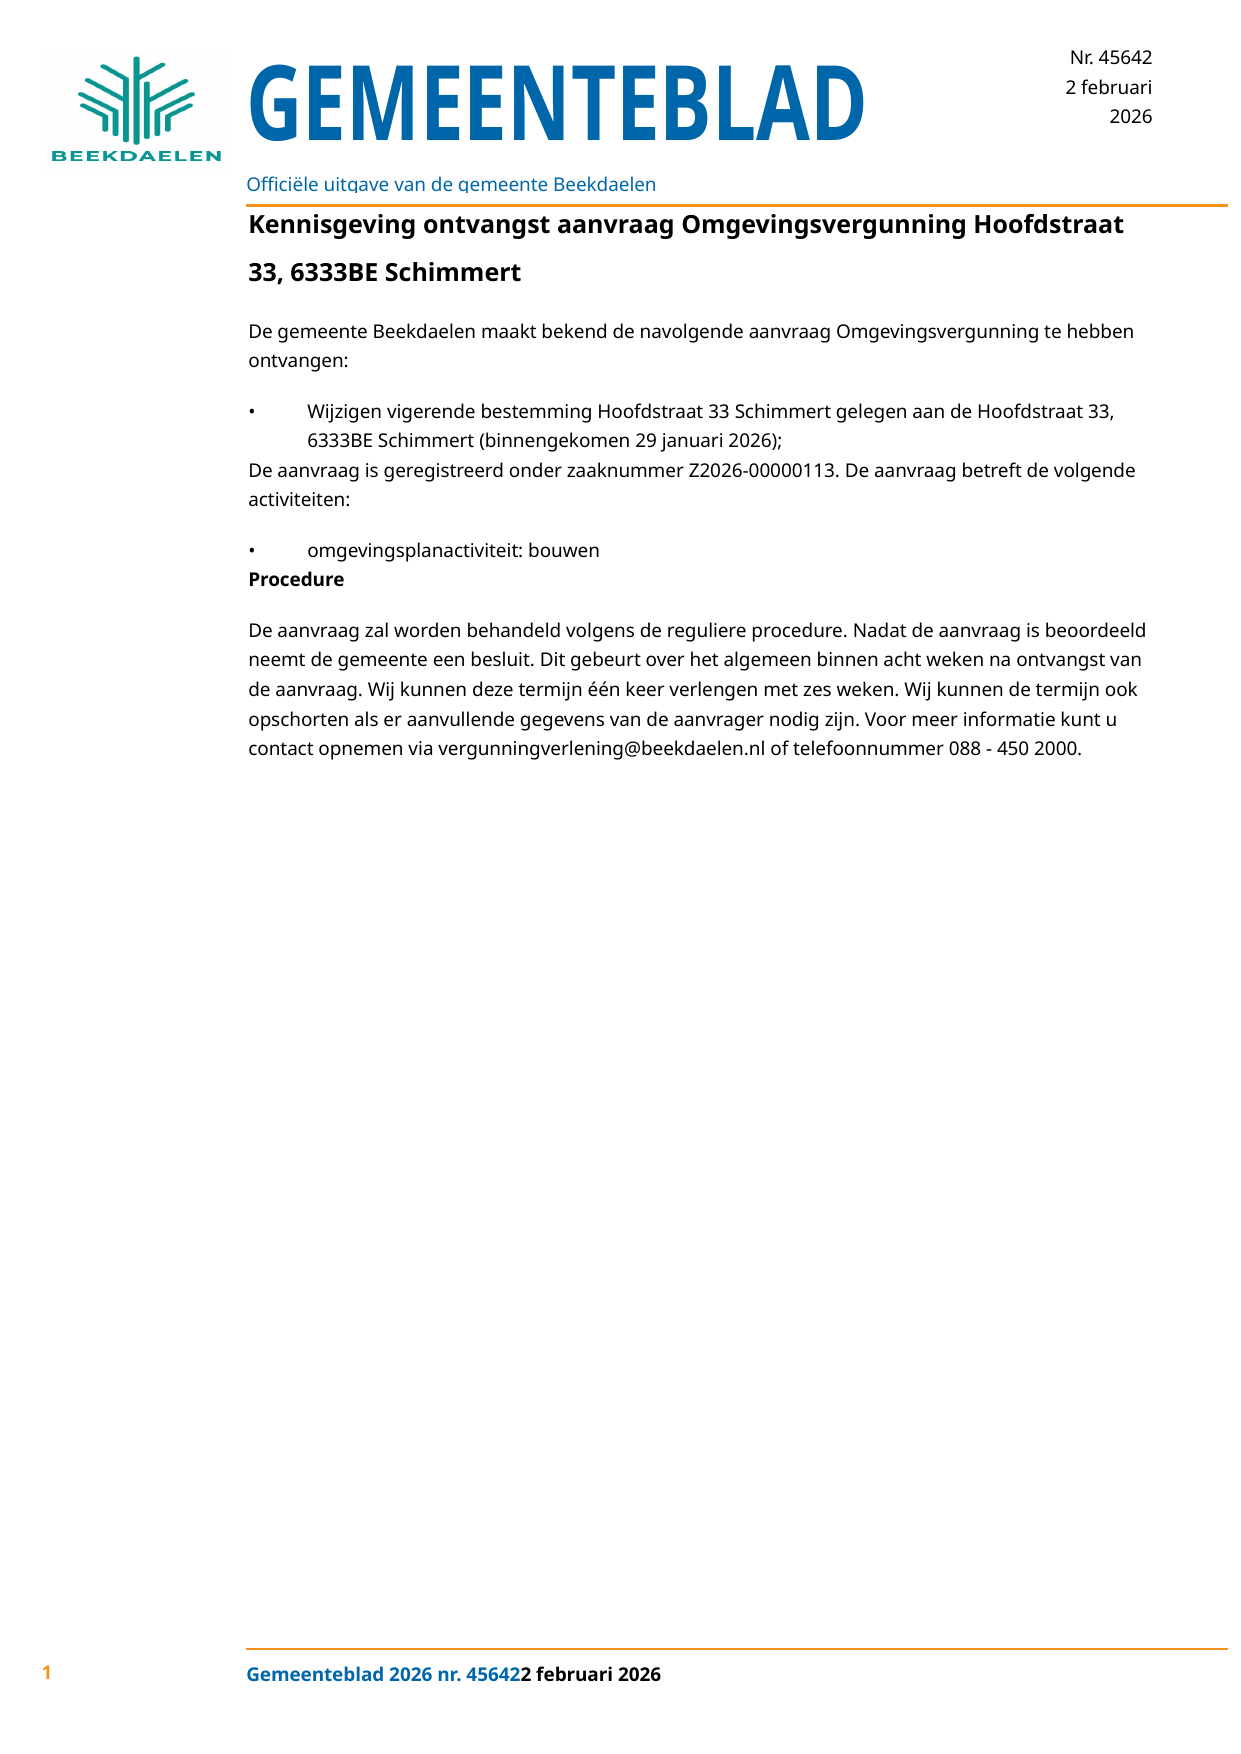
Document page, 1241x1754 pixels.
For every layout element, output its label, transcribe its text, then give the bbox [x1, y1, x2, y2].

text De gemeente Beekdaelen maakt bekend de navolgende aanvraag Omgevingsvergunning te hebben ontvangen: [248, 318, 1152, 373]
text De aanvraag is geregistreerd onder zaaknummer Z2026-00000113. De aanvraag betreft de volgende activiteiten: [248, 457, 1152, 512]
list omgevingsplanactiviteit: bouwen [248, 537, 1152, 563]
text Procedure [248, 567, 1152, 592]
picture [41, 47, 231, 172]
list Wijzigen vigerende bestemming Hoofdstraat 33 Schimmert gelegen aan de Hoofdstraat 33, 6333BE Schimmert (binnengekomen 29 januari 2026); [248, 398, 1152, 453]
text Kennisgeving ontvangst aanvraag Omgevingsvergunning Hoofdstraat 33, 6333BE Schimmert [248, 207, 1152, 288]
text De aanvraag zal worden behandeld volgens de reguliere procedure. Nadat de aanvraag is beoordeeld neemt de gemeente een besluit. Dit gebeurt over het algemeen binnen acht weken na ontvangst van de aanvraag. Wij kunnen deze termijn één keer verlengen met zes weken. Wij kunnen de termijn ook opschorten als er aanvullende gegevens van de aanvrager nodig zijn. Voor meer informatie kunt u contact opnemen via vergunningverlening@beekdaelen.nl of telefoonnummer 088 - 450 2000. [248, 617, 1152, 761]
